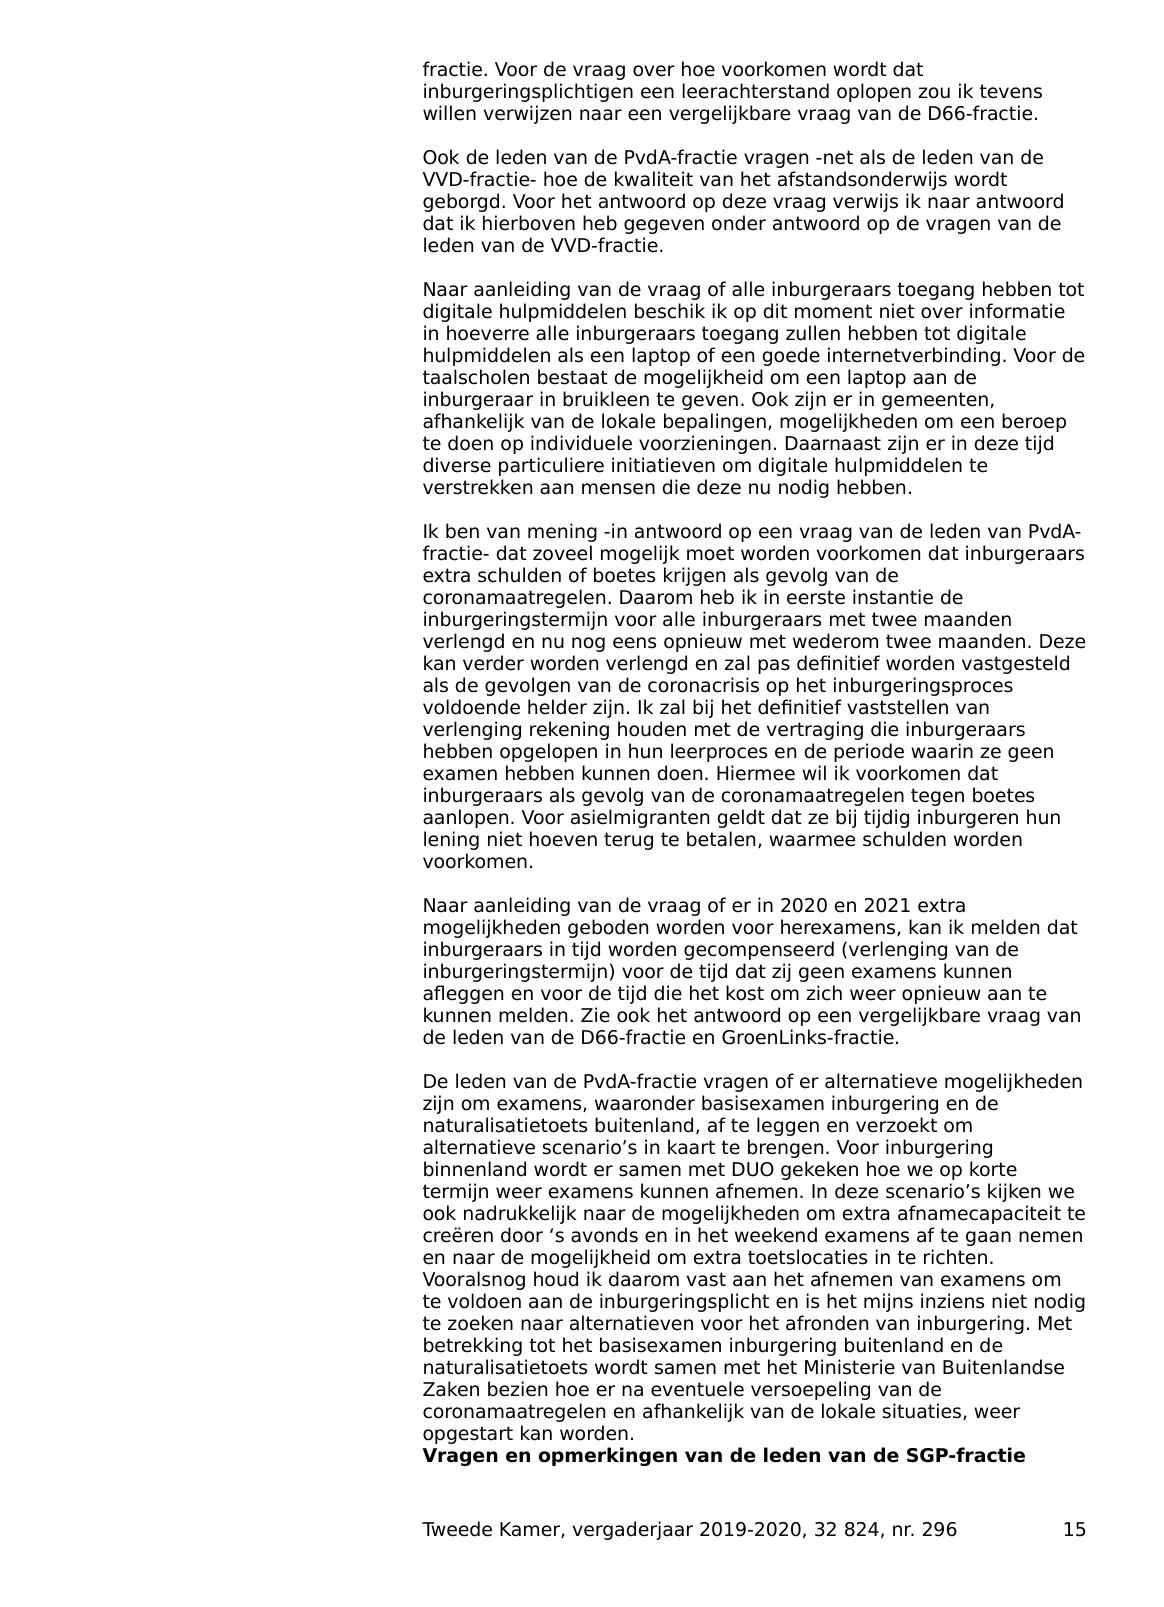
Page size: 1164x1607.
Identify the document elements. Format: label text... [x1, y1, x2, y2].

text Ik ben van mening -in antwoord op een vraag van de leden van PvdA-fractie- dat zoveel mogelijk moet worden voorkomen dat inburgeraars extra schulden of boetes krijgen als gevolg van de coronamaatregelen. Daarom heb ik in eerste instantie de inburgeringstermijn voor alle inburgeraars met twee maanden verlengd en nu nog eens opnieuw met wederom twee maanden. Deze kan verder worden verlengd en zal pas definitief worden vastgesteld als de gevolgen van de coronacrisis op het inburgeringsproces voldoende helder zijn. Ik zal bij het definitief vaststellen van verlenging rekening houden met de vertraging die inburgeraars hebben opgelopen in hun leerproces en de periode waarin ze geen examen hebben kunnen doen. Hiermee wil ik voorkomen dat inburgeraars als gevolg van de coronamaatregelen tegen boetes aanlopen. Voor asielmigranten geldt dat ze bij tijdig inburgeren hun lening niet hoeven terug te betalen, waarmee schulden worden voorkomen. [422, 521, 1087, 873]
text Naar aanleiding van de vraag of er in 2020 en 2021 extra mogelijkheden geboden worden voor herexamens, kan ik melden dat inburgeraars in tijd worden gecompenseerd (verlenging van de inburgeringstermijn) voor de tijd dat zij geen examens kunnen afleggen en voor de tijd die het kost om zich weer opnieuw aan te kunnen melden. Zie ook het antwoord op een vergelijkbare vraag van de leden van de D66-fractie en GroenLinks-fractie. [422, 895, 1087, 1049]
text Ook de leden van de PvdA-fractie vragen -net als de leden van de VVD-fractie- hoe de kwaliteit van het afstandsonderwijs wordt geborgd. Voor het antwoord op deze vraag verwijs ik naar antwoord dat ik hierboven heb gegeven onder antwoord op de vragen van de leden van de VVD-fractie. [422, 147, 1087, 257]
text Vragen en opmerkingen van de leden van de SGP-fractie [422, 1445, 1087, 1467]
text Naar aanleiding van de vraag of alle inburgeraars toegang hebben tot digitale hulpmiddelen beschik ik op dit moment niet over informatie in hoeverre alle inburgeraars toegang zullen hebben tot digitale hulpmiddelen als een laptop of een goede internetverbinding. Voor de taalscholen bestaat de mogelijkheid om een laptop aan de inburgeraar in bruikleen te geven. Ook zijn er in gemeenten, afhankelijk van de lokale bepalingen, mogelijkheden om een beroep te doen op individuele voorzieningen. Daarnaast zijn er in deze tijd diverse particuliere initiatieven om digitale hulpmiddelen te verstrekken aan mensen die deze nu nodig hebben. [422, 279, 1087, 499]
text De leden van de PvdA-fractie vragen of er alternatieve mogelijkheden zijn om examens, waaronder basisexamen inburgering en de naturalisatietoets buitenland, af te leggen en verzoekt om alternatieve scenario’s in kaart te brengen. Voor inburgering binnenland wordt er samen met DUO gekeken hoe we op korte termijn weer examens kunnen afnemen. In deze scenario’s kijken we ook nadrukkelijk naar de mogelijkheden om extra afnamecapaciteit te creëren door ‘s avonds en in het weekend examens af te gaan nemen en naar de mogelijkheid om extra toetslocaties in te richten. Vooralsnog houd ik daarom vast aan het afnemen van examens om te voldoen aan de inburgeringsplicht en is het mijns inziens niet nodig te zoeken naar alternatieven voor het afronden van inburgering. Met betrekking tot het basisexamen inburgering buitenland en de naturalisatietoets wordt samen met het Ministerie van Buitenlandse Zaken bezien hoe er na eventuele versoepeling van de coronamaatregelen en afhankelijk van de lokale situaties, weer opgestart kan worden. [422, 1071, 1087, 1445]
text fractie. Voor de vraag over hoe voorkomen wordt dat inburgeringsplichtigen een leerachterstand oplopen zou ik tevens willen verwijzen naar een vergelijkbare vraag van de D66-fractie. [422, 59, 1087, 125]
